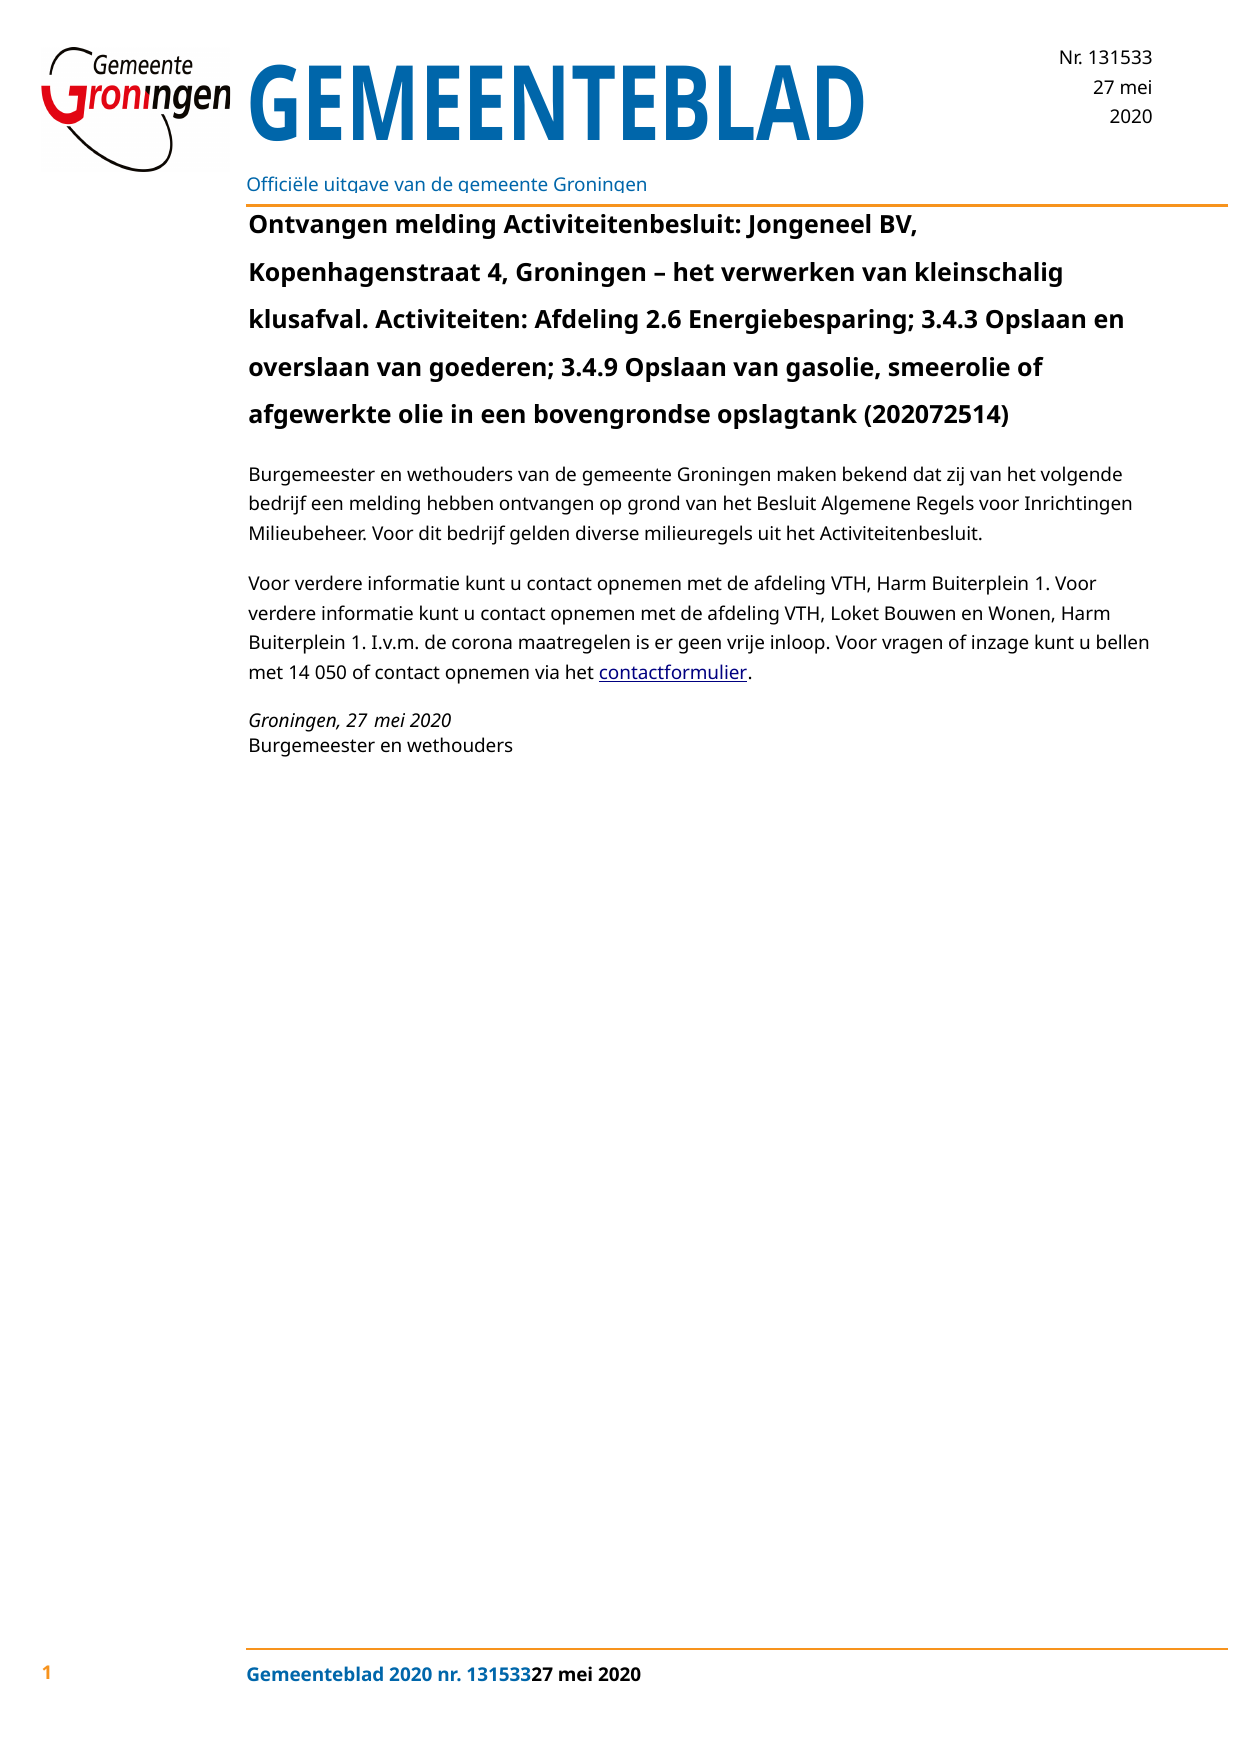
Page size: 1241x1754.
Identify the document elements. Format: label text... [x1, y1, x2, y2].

text Ontvangen melding Activiteitenbesluit: Jongeneel BV, Kopenhagenstraat 4, Groningen – het verwerken van kleinschalig klusafval. Activiteiten: Afdeling 2.6 Energiebesparing; 3.4.3 Opslaan en overslaan van goederen; 3.4.9 Opslaan van gasolie, smeerolie of afgewerkte olie in een bovengrondse opslagtank (202072514) [248, 207, 1152, 431]
text Voor verdere informatie kunt u contact opnemen met de afdeling VTH, Harm Buiterplein 1. Voor verdere informatie kunt u contact opnemen met de afdeling VTH, Loket Bouwen en Wonen, Harm Buiterplein 1. I.v.m. de corona maatregelen is er geen vrije inloop. Voor vragen of inzage kunt u bellen met 14 050 of contact opnemen via het contactformulier. [248, 570, 1152, 685]
picture [41, 47, 231, 172]
text Burgemeester en wethouders [248, 733, 1152, 758]
text Burgemeester en wethouders van de gemeente Groningen maken bekend dat zij van het volgende bedrijf een melding hebben ontvangen op grond van het Besluit Algemene Regels voor Inrichtingen Milieubeheer. Voor dit bedrijf gelden diverse milieuregels uit het Activiteitenbesluit. [248, 461, 1152, 546]
text Groningen, 27 mei 2020 [248, 707, 1152, 733]
